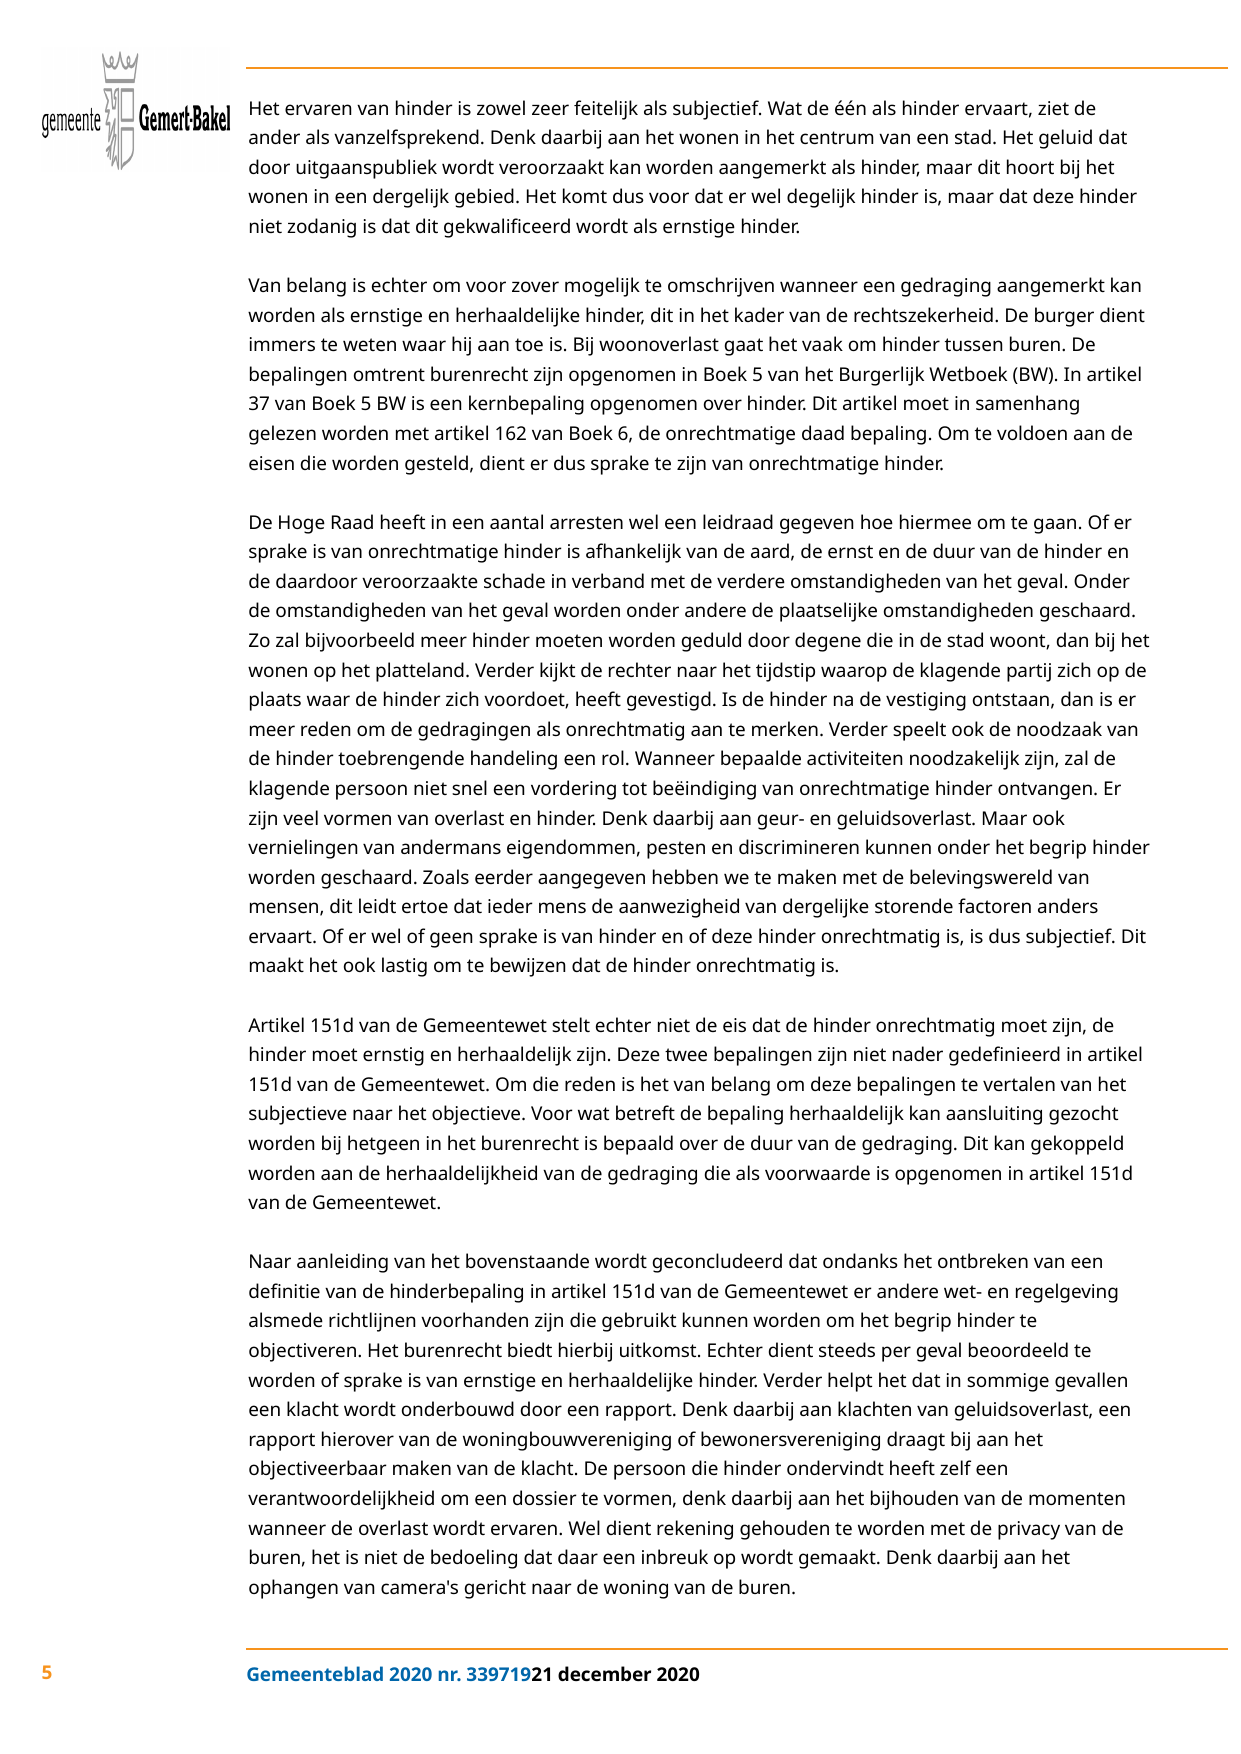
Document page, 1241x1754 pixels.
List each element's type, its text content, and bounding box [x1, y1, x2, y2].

text Van belang is echter om voor zover mogelijk te omschrijven wanneer een gedraging aangemerkt kan worden als ernstige en herhaaldelijke hinder, dit in het kader van de rechtszekerheid. De burger dient immers te weten waar hij aan toe is. Bij woonoverlast gaat het vaak om hinder tussen buren. De bepalingen omtrent burenrecht zijn opgenomen in Boek 5 van het Burgerlijk Wetboek (BW). In artikel 37 van Boek 5 BW is een kernbepaling opgenomen over hinder. Dit artikel moet in samenhang gelezen worden met artikel 162 van Boek 6, de onrechtmatige daad bepaling. Om te voldoen aan de eisen die worden gesteld, dient er dus sprake te zijn van onrechtmatige hinder. [248, 272, 1152, 476]
text Naar aanleiding van het bovenstaande wordt geconcludeerd dat ondanks het ontbreken van een definitie van de hinderbepaling in artikel 151d van de Gemeentewet er andere wet- en regelgeving alsmede richtlijnen voorhanden zijn die gebruikt kunnen worden om het begrip hinder te objectiveren. Het burenrecht biedt hierbij uitkomst. Echter dient steeds per geval beoordeeld te worden of sprake is van ernstige en herhaaldelijke hinder. Verder helpt het dat in sommige gevallen een klacht wordt onderbouwd door een rapport. Denk daarbij aan klachten van geluidsoverlast, een rapport hierover van de woningbouwvereniging of bewonersvereniging draagt bij aan het objectiveerbaar maken van de klacht. De persoon die hinder ondervindt heeft zelf een verantwoordelijkheid om een dossier te vormen, denk daarbij aan het bijhouden van de momenten wanneer de overlast wordt ervaren. Wel dient rekening gehouden te worden met de privacy van de buren, het is niet de bedoeling dat daar een inbreuk op wordt gemaakt. Denk daarbij aan het ophangen van camera's gericht naar de woning van de buren. [248, 1248, 1152, 1600]
text De Hoge Raad heeft in een aantal arresten wel een leidraad gegeven hoe hiermee om te gaan. Of er sprake is van onrechtmatige hinder is afhankelijk van de aard, de ernst en de duur van de hinder en de daardoor veroorzaakte schade in verband met de verdere omstandigheden van het geval. Onder de omstandigheden van het geval worden onder andere de plaatselijke omstandigheden geschaard. Zo zal bijvoorbeeld meer hinder moeten worden geduld door degene die in de stad woont, dan bij het wonen op het platteland. Verder kijkt de rechter naar het tijdstip waarop de klagende partij zich op de plaats waar de hinder zich voordoet, heeft gevestigd. Is de hinder na de vestiging ontstaan, dan is er meer reden om de gedragingen als onrechtmatig aan te merken. Verder speelt ook de noodzaak van de hinder toebrengende handeling een rol. Wanneer bepaalde activiteiten noodzakelijk zijn, zal de klagende persoon niet snel een vordering tot beëindiging van onrechtmatige hinder ontvangen. Er zijn veel vormen van overlast en hinder. Denk daarbij aan geur- en geluidsoverlast. Maar ook vernielingen van andermans eigendommen, pesten en discrimineren kunnen onder het begrip hinder worden geschaard. Zoals eerder aangegeven hebben we te maken met de belevingswereld van mensen, dit leidt ertoe dat ieder mens de aanwezigheid van dergelijke storende factoren anders ervaart. Of er wel of geen sprake is van hinder en of deze hinder onrechtmatig is, is dus subjectief. Dit maakt het ook lastig om te bewijzen dat de hinder onrechtmatig is. [248, 509, 1152, 978]
text Artikel 151d van de Gemeentewet stelt echter niet de eis dat de hinder onrechtmatig moet zijn, de hinder moet ernstig en herhaaldelijk zijn. Deze twee bepalingen zijn niet nader gedefinieerd in artikel 151d van de Gemeentewet. Om die reden is het van belang om deze bepalingen te vertalen van het subjectieve naar het objectieve. Voor wat betreft de bepaling herhaaldelijk kan aansluiting gezocht worden bij hetgeen in het burenrecht is bepaald over de duur van de gedraging. Dit kan gekoppeld worden aan de herhaaldelijkheid van de gedraging die als voorwaarde is opgenomen in artikel 151d van de Gemeentewet. [248, 1012, 1152, 1215]
text Het ervaren van hinder is zowel zeer feitelijk als subjectief. Wat de één als hinder ervaart, ziet de ander als vanzelfsprekend. Denk daarbij aan het wonen in het centrum van een stad. Het geluid dat door uitgaanspubliek wordt veroorzaakt kan worden aangemerkt als hinder, maar dit hoort bij het wonen in een dergelijk gebied. Het komt dus voor dat er wel degelijk hinder is, maar dat deze hinder niet zodanig is dat dit gekwalificeerd wordt als ernstige hinder. [248, 95, 1152, 239]
picture [41, 47, 231, 172]
